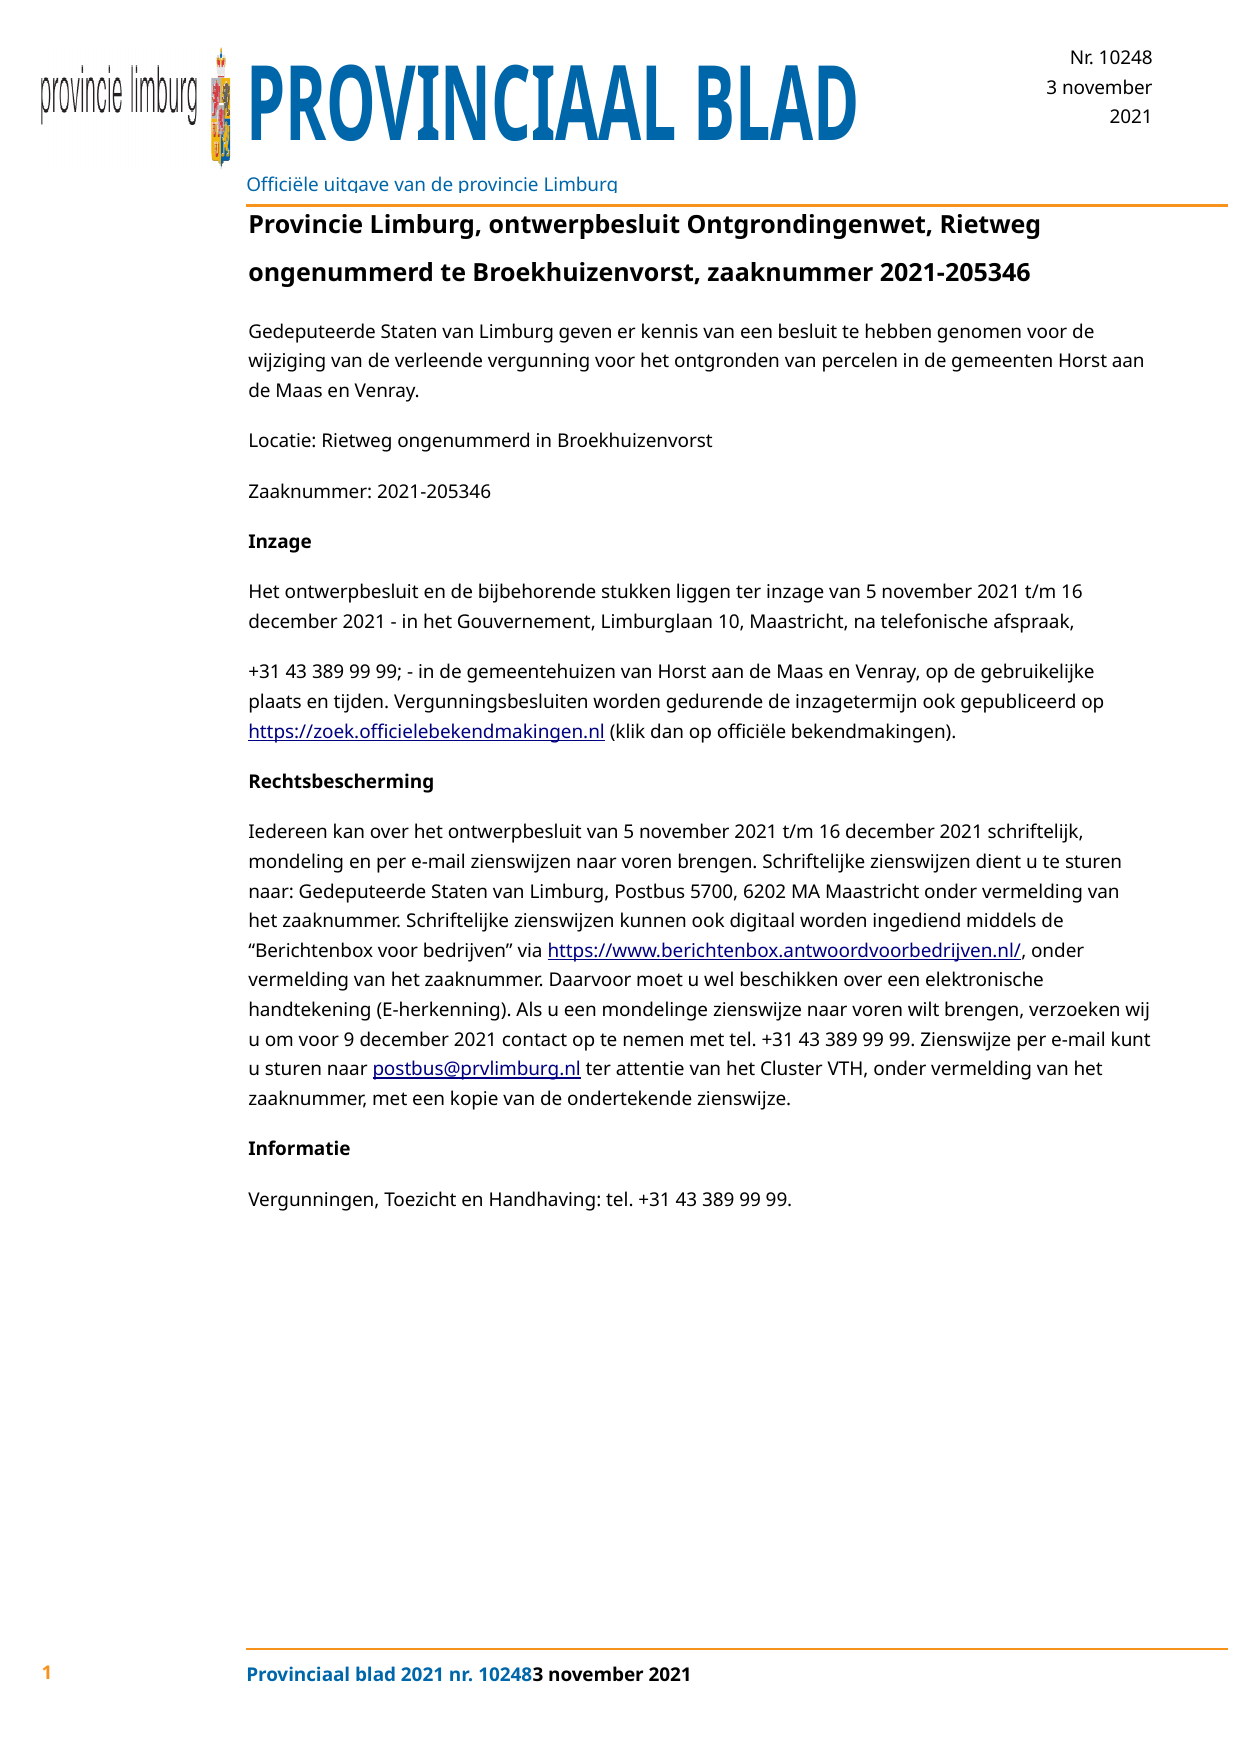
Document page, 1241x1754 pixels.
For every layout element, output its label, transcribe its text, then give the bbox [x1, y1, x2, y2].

text Vergunningen, Toezicht en Handhaving: tel. +31 43 389 99 99. [248, 1186, 1152, 1212]
text Locatie: Rietweg ongenummerd in Broekhuizenvorst [248, 427, 1152, 453]
text Het ontwerpbesluit en de bijbehorende stukken liggen ter inzage van 5 november 2021 t/m 16 december 2021 - in het Gouvernement, Limburglaan 10, Maastricht, na telefonische afspraak, [248, 579, 1152, 634]
text Inzage [248, 528, 1152, 554]
text Zaaknummer: 2021-205346 [248, 478, 1152, 504]
text Gedeputeerde Staten van Limburg geven er kennis van een besluit te hebben genomen voor de wijziging van de verleende vergunning voor het ontgronden van percelen in de gemeenten Horst aan de Maas en Venray. [248, 318, 1152, 403]
picture [41, 47, 231, 172]
text Iedereen kan over het ontwerpbesluit van 5 november 2021 t/m 16 december 2021 schriftelijk, mondeling en per e-mail zienswijzen naar voren brengen. Schriftelijke zienswijzen dient u te sturen naar: Gedeputeerde Staten van Limburg, Postbus 5700, 6202 MA Maastricht onder vermelding van het zaaknummer. Schriftelijke zienswijzen kunnen ook digitaal worden ingediend middels de “Berichtenbox voor bedrijven” via https://www.berichtenbox.antwoordvoorbedrijven.nl/, onder vermelding van het zaaknummer. Daarvoor moet u wel beschikken over een elektronische handtekening (E-herkenning). Als u een mondelinge zienswijze naar voren wilt brengen, verzoeken wij u om voor 9 december 2021 contact op te nemen met tel. +31 43 389 99 99. Zienswijze per e-mail kunt u sturen naar postbus@prvlimburg.nl ter attentie van het Cluster VTH, onder vermelding van het zaaknummer, met een kopie van de ondertekende zienswijze. [248, 819, 1152, 1111]
text Informatie [248, 1135, 1152, 1161]
text Rechtsbescherming [248, 768, 1152, 794]
text Provincie Limburg, ontwerpbesluit Ontgrondingenwet, Rietweg ongenummerd te Broekhuizenvorst, zaaknummer 2021-205346 [248, 207, 1152, 288]
text +31 43 389 99 99; - in de gemeentehuizen van Horst aan de Maas en Venray, op de gebruikelijke plaats en tijden. Vergunningsbesluiten worden gedurende de inzagetermijn ook gepubliceerd op https://zoek.officielebekendmakingen.nl (klik dan op officiële bekendmakingen). [248, 659, 1152, 744]
